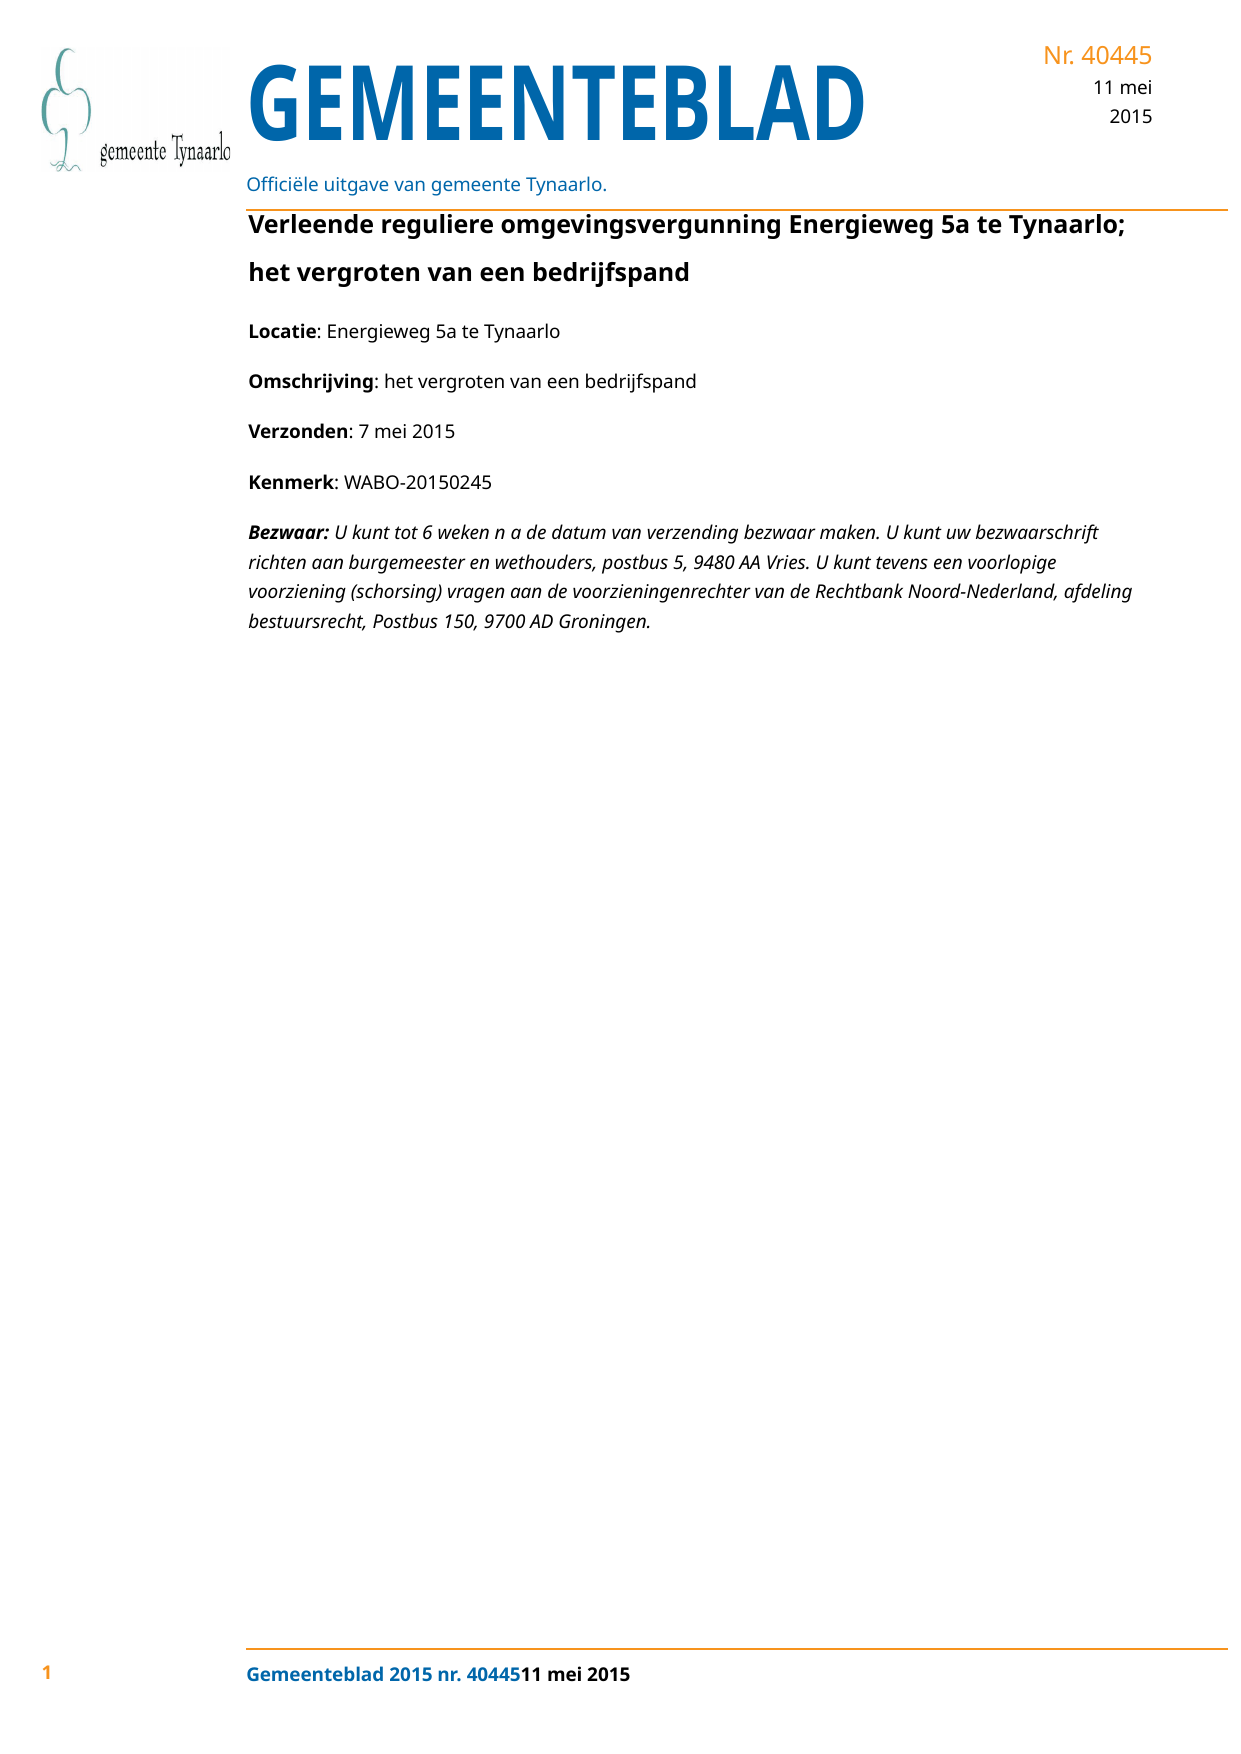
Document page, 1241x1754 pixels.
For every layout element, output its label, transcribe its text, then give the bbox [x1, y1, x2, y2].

text Omschrijving: het vergroten van een bedrijfspand [248, 368, 1152, 394]
text Locatie: Energieweg 5a te Tynaarlo [248, 318, 1152, 344]
text Kenmerk: WABO-20150245 [248, 469, 1152, 495]
text Verzonden: 7 mei 2015 [248, 419, 1152, 444]
text Verleende reguliere omgevingsvergunning Energieweg 5a te Tynaarlo; het vergroten van een bedrijfspand [248, 211, 1152, 288]
picture [41, 47, 231, 172]
text Bezwaar: U kunt tot 6 weken n a de datum van verzending bezwaar maken. U kunt uw bezwaarschrift richten aan burgemeester en wethouders, postbus 5, 9480 AA Vries. U kunt tevens een voorlopige voorziening (schorsing) vragen aan de voorzieningenrechter van de Rechtbank Noord-Nederland, afdeling bestuursrecht, Postbus 150, 9700 AD Groningen. [248, 519, 1152, 634]
